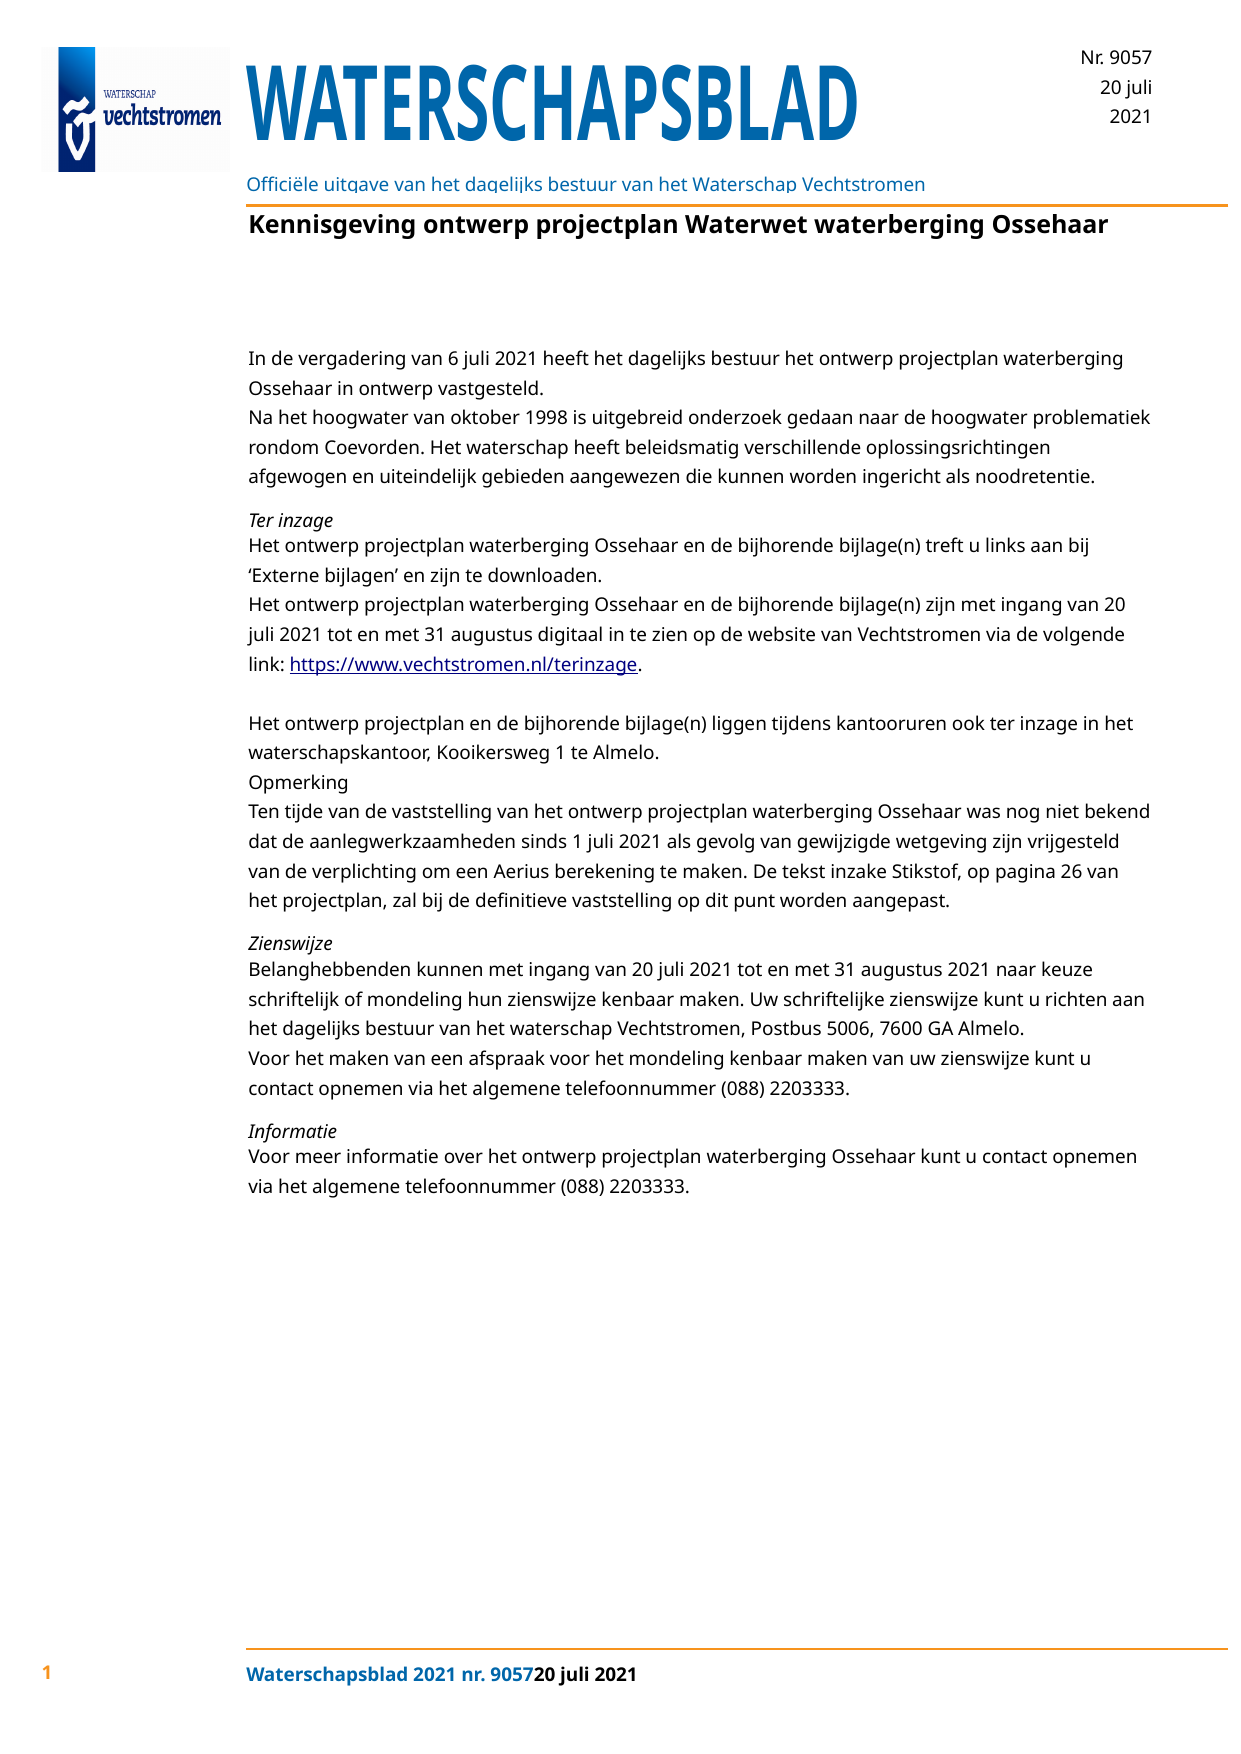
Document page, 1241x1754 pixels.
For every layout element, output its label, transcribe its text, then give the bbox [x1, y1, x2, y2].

text Ter inzage [248, 507, 1152, 532]
picture [41, 47, 231, 172]
text Het ontwerp projectplan waterberging Ossehaar en de bijhorende bijlage(n) zijn met ingang van 20 juli 2021 tot en met 31 augustus digitaal in te zien op de website van Vechtstromen via de volgende link: https://www.vechtstromen.nl/terinzage. [248, 592, 1152, 677]
text Zienswijze [248, 931, 1152, 956]
text Voor het maken van een afspraak voor het mondeling kenbaar maken van uw zienswijze kunt u contact opnemen via het algemene telefoonnummer (088) 2203333. [248, 1045, 1152, 1100]
text Het ontwerp projectplan waterberging Ossehaar en de bijhorende bijlage(n) treft u links aan bij ‘Externe bijlagen’ en zijn te downloaden. [248, 532, 1152, 588]
text Na het hoogwater van oktober 1998 is uitgebreid onderzoek gedaan naar de hoogwater problematiek rondom Coevorden. Het waterschap heeft beleidsmatig verschillende oplossingsrichtingen afgewogen en uiteindelijk gebieden aangewezen die kunnen worden ingericht als noodretentie. [248, 404, 1152, 489]
text Ten tijde van de vaststelling van het ontwerp projectplan waterberging Ossehaar was nog niet bekend dat de aanlegwerkzaamheden sinds 1 juli 2021 als gevolg van gewijzigde wetgeving zijn vrijgesteld van de verplichting om een Aerius berekening te maken. De tekst inzake Stikstof, op pagina 26 van het projectplan, zal bij de definitieve vaststelling op dit punt worden aangepast. [248, 799, 1152, 913]
text Belanghebbenden kunnen met ingang van 20 juli 2021 tot en met 31 augustus 2021 naar keuze schriftelijk of mondeling hun zienswijze kenbaar maken. Uw schriftelijke zienswijze kunt u richten aan het dagelijks bestuur van het waterschap Vechtstromen, Postbus 5006, 7600 GA Almelo. [248, 956, 1152, 1041]
text In de vergadering van 6 juli 2021 heeft het dagelijks bestuur het ontwerp projectplan waterberging Ossehaar in ontwerp vastgesteld. [248, 345, 1152, 401]
text Kennisgeving ontwerp projectplan Waterwet waterberging Ossehaar [248, 207, 1152, 241]
text Informatie [248, 1118, 1152, 1143]
text Voor meer informatie over het ontwerp projectplan waterberging Ossehaar kunt u contact opnemen via het algemene telefoonnummer (088) 2203333. [248, 1143, 1152, 1199]
text Het ontwerp projectplan en de bijhorende bijlage(n) liggen tijdens kantooruren ook ter inzage in het waterschapskantoor, Kooikersweg 1 te Almelo. [248, 710, 1152, 765]
text Opmerking [248, 769, 1152, 795]
